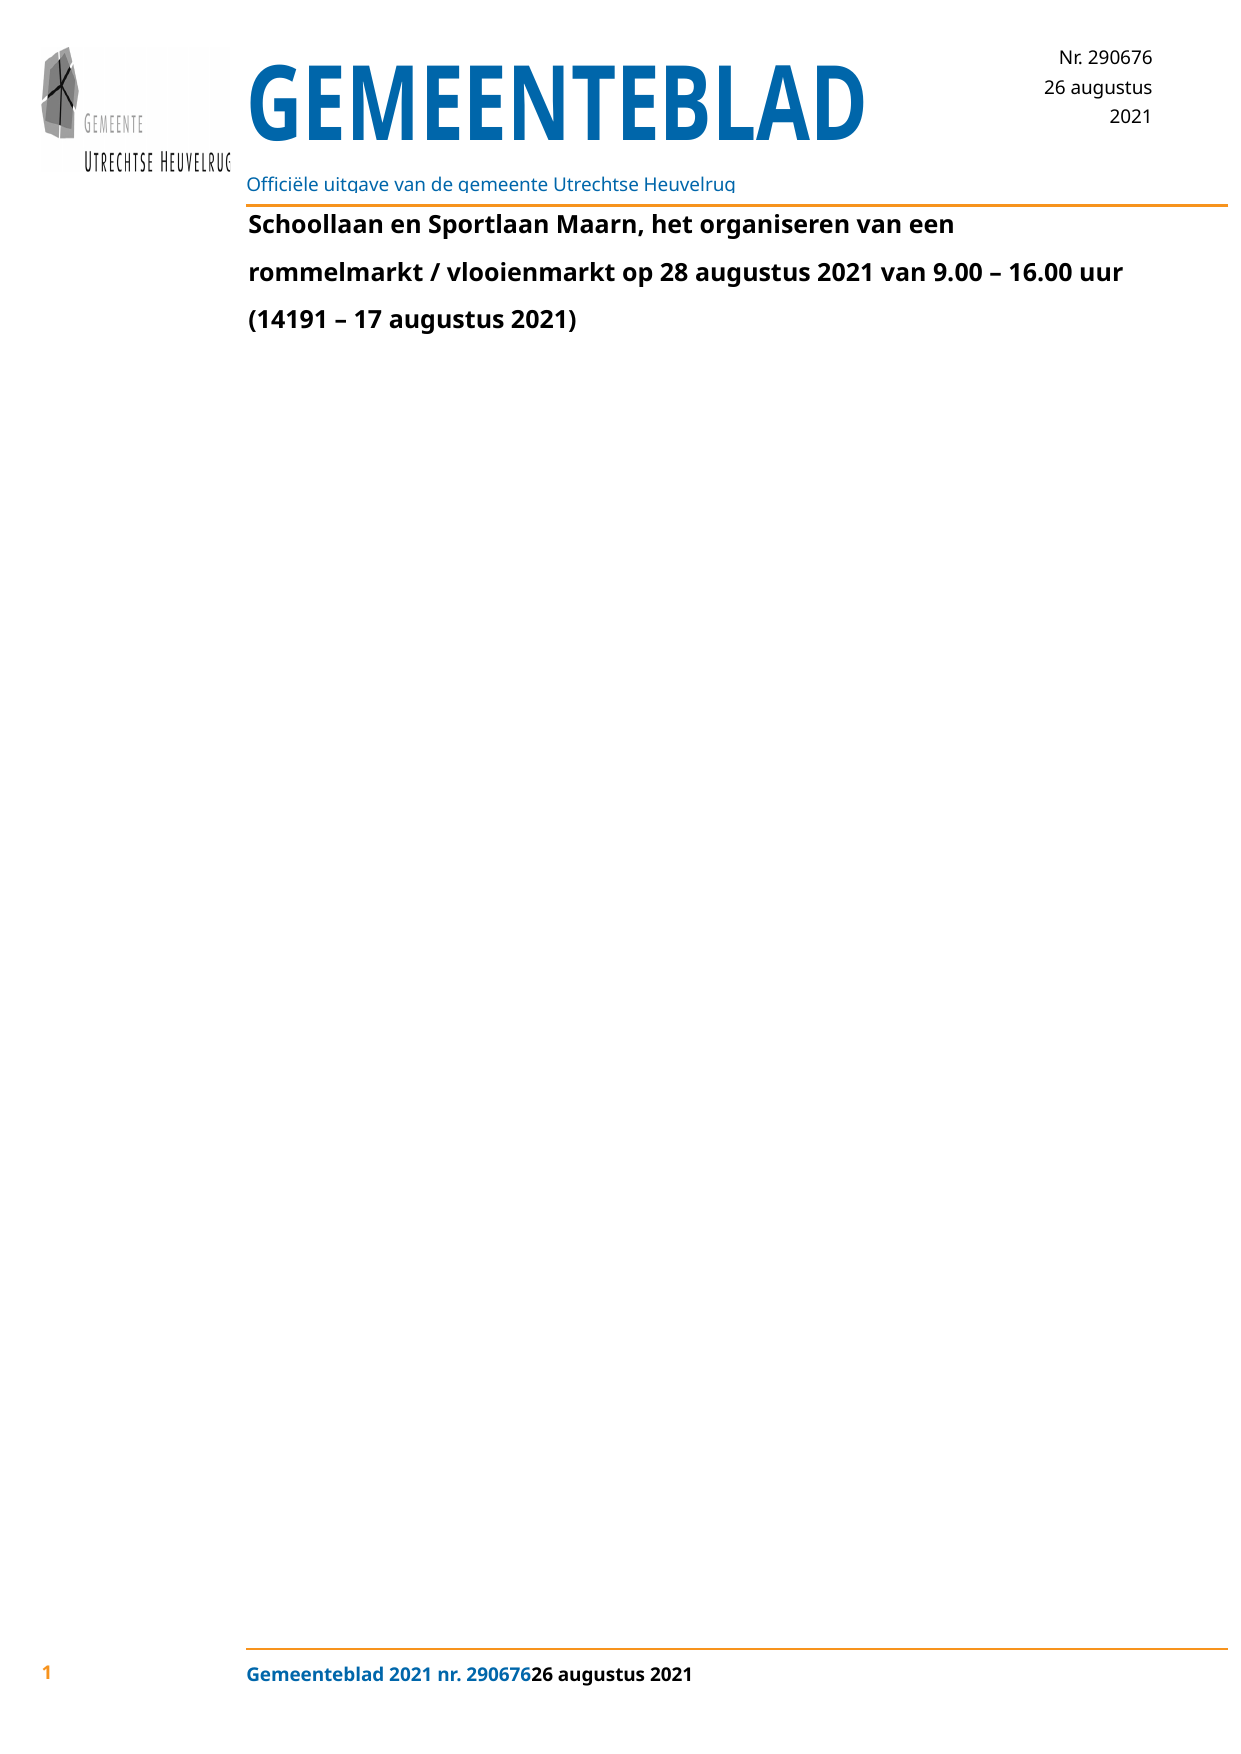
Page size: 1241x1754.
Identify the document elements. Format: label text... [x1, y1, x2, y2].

text Schoollaan en Sportlaan Maarn, het organiseren van een rommelmarkt / vlooienmarkt op 28 augustus 2021 van 9.00 – 16.00 uur (14191 – 17 augustus 2021) [248, 207, 1152, 336]
picture [41, 47, 231, 172]
